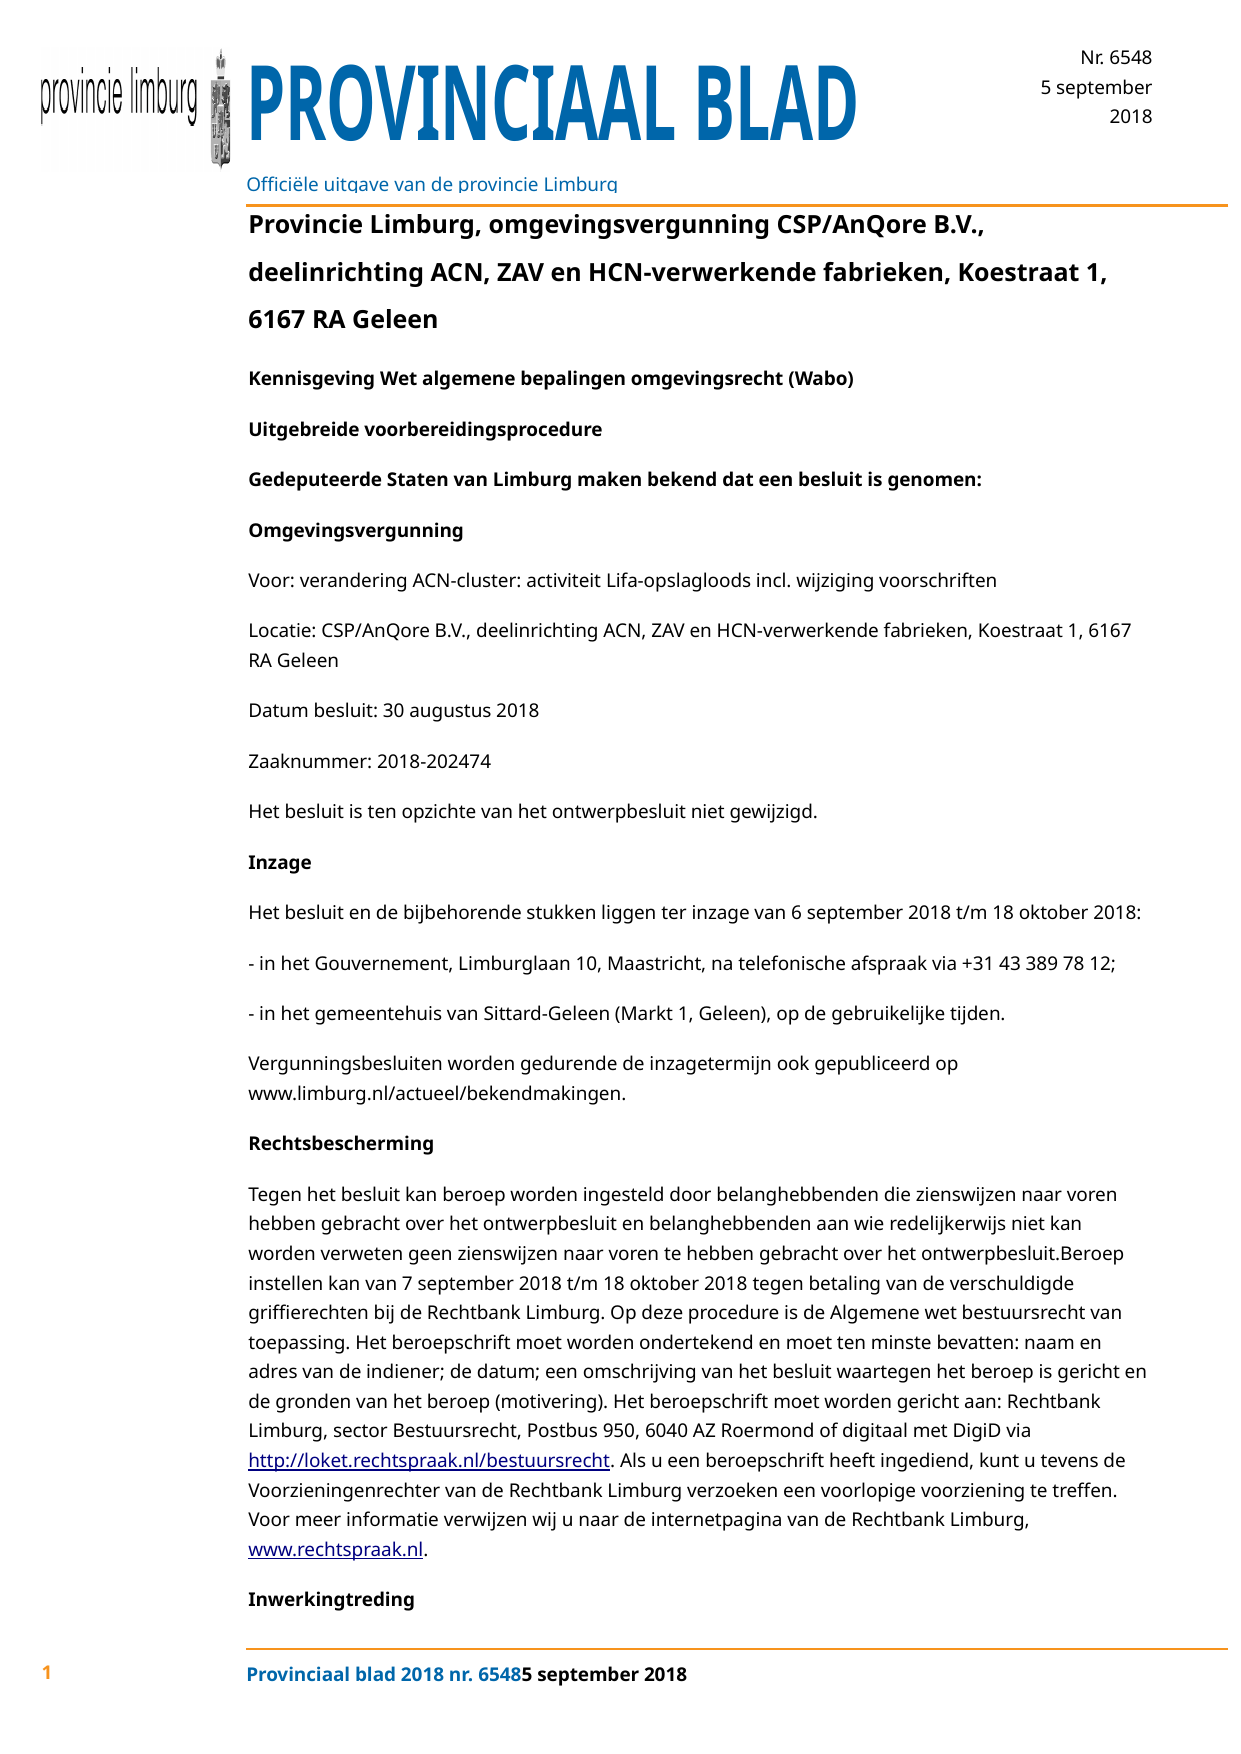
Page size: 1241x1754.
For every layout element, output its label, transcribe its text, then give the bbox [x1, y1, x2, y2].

text Voor: verandering ACN-cluster: activiteit Lifa-opslagloods incl. wijziging voorschriften [248, 567, 1152, 593]
text Provincie Limburg, omgevingsvergunning CSP/AnQore B.V., deelinrichting ACN, ZAV en HCN-verwerkende fabrieken, Koestraat 1, 6167 RA Geleen [248, 207, 1152, 336]
text Het besluit en de bijbehorende stukken liggen ter inzage van 6 september 2018 t/m 18 oktober 2018: [248, 899, 1152, 925]
text - in het Gouvernement, Limburglaan 10, Maastricht, na telefonische afspraak via +31 43 389 78 12; [248, 950, 1152, 975]
text Datum besluit: 30 augustus 2018 [248, 698, 1152, 723]
text Omgevingsvergunning [248, 517, 1152, 542]
text Locatie: CSP/AnQore B.V., deelinrichting ACN, ZAV en HCN-verwerkende fabrieken, Koestraat 1, 6167 RA Geleen [248, 618, 1152, 673]
text Kennisgeving Wet algemene bepalingen omgevingsrecht (Wabo) [248, 366, 1152, 391]
text Tegen het besluit kan beroep worden ingesteld door belanghebbenden die zienswijzen naar voren hebben gebracht over het ontwerpbesluit en belanghebbenden aan wie redelijkerwijs niet kan worden verweten geen zienswijzen naar voren te hebben gebracht over het ontwerpbesluit.Beroep instellen kan van 7 september 2018 t/m 18 oktober 2018 tegen betaling van de verschuldigde griffierechten bij de Rechtbank Limburg. Op deze procedure is de Algemene wet bestuursrecht van toepassing. Het beroepschrift moet worden ondertekend en moet ten minste bevatten: naam en adres van de indiener; de datum; een omschrijving van het besluit waartegen het beroep is gericht en de gronden van het beroep (motivering). Het beroepschrift moet worden gericht aan: Rechtbank Limburg, sector Bestuursrecht, Postbus 950, 6040 AZ Roermond of digitaal met DigiD via http://loket.rechtspraak.nl/bestuursrecht. Als u een beroepschrift heeft ingediend, kunt u tevens de Voorzieningenrechter van de Rechtbank Limburg verzoeken een voorlopige voorziening te treffen. Voor meer informatie verwijzen wij u naar de internetpagina van de Rechtbank Limburg, www.rechtspraak.nl. [248, 1181, 1152, 1562]
text Gedeputeerde Staten van Limburg maken bekend dat een besluit is genomen: [248, 466, 1152, 492]
text Inzage [248, 849, 1152, 874]
text Inwerkingtreding [248, 1586, 1152, 1612]
text Zaaknummer: 2018-202474 [248, 748, 1152, 774]
picture [41, 47, 231, 172]
text Het besluit is ten opzichte van het ontwerpbesluit niet gewijzigd. [248, 798, 1152, 824]
text Vergunningsbesluiten worden gedurende de inzagetermijn ook gepubliceerd op www.limburg.nl/actueel/bekendmakingen. [248, 1051, 1152, 1106]
text Rechtsbescherming [248, 1131, 1152, 1156]
text - in het gemeentehuis van Sittard-Geleen (Markt 1, Geleen), op de gebruikelijke tijden. [248, 1000, 1152, 1026]
text Uitgebreide voorbereidingsprocedure [248, 416, 1152, 442]
